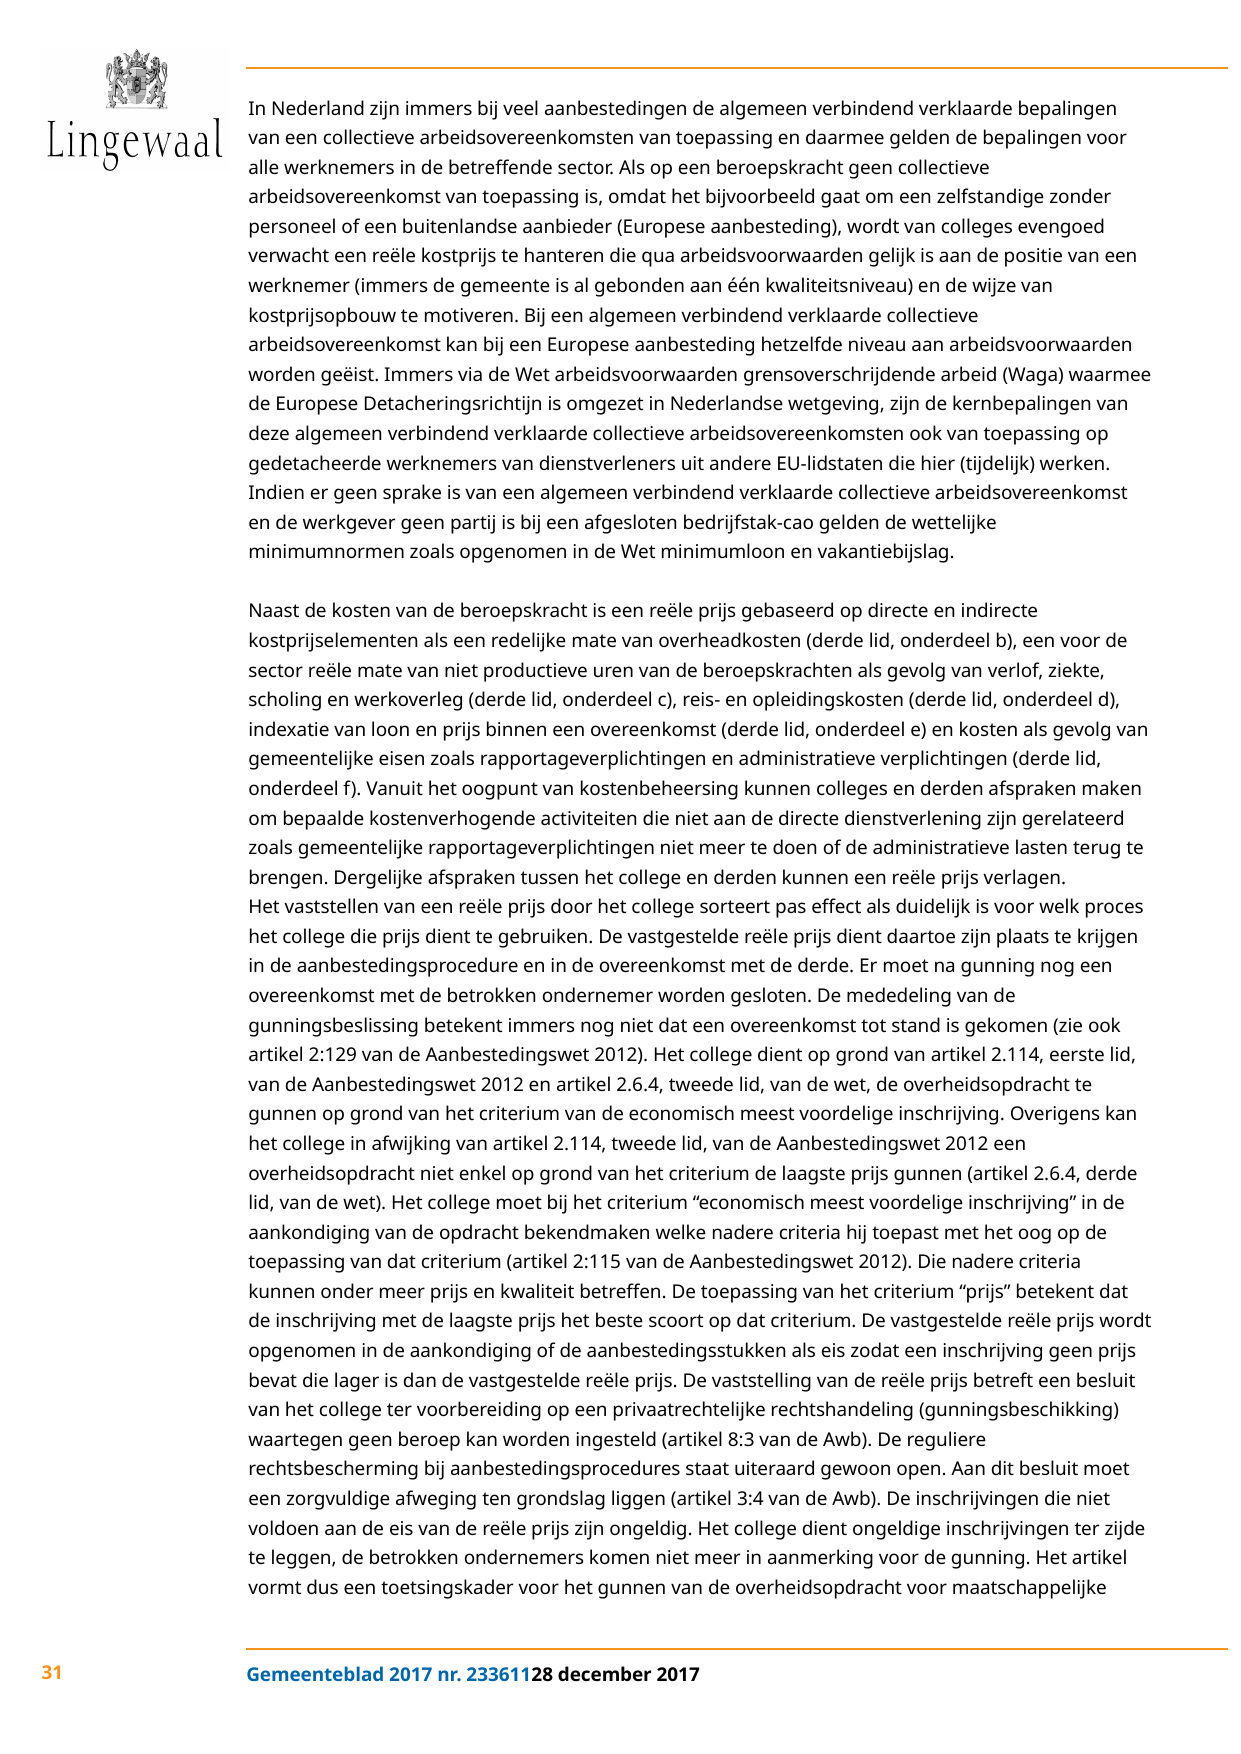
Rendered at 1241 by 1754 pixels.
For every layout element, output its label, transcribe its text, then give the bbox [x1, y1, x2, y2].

text Het vaststellen van een reële prijs door het college sorteert pas effect als duidelijk is voor welk proces het college die prijs dient te gebruiken. De vastgestelde reële prijs dient daartoe zijn plaats te krijgen in de aanbestedingsprocedure en in de overeenkomst met de derde. Er moet na gunning nog een overeenkomst met de betrokken ondernemer worden gesloten. De mededeling van de gunningsbeslissing betekent immers nog niet dat een overeenkomst tot stand is gekomen (zie ook artikel 2:129 van de Aanbestedingswet 2012). Het college dient op grond van artikel 2.114, eerste lid, van de Aanbestedingswet 2012 en artikel 2.6.4, tweede lid, van de wet, de overheidsopdracht te gunnen op grond van het criterium van de economisch meest voordelige inschrijving. Overigens kan het college in afwijking van artikel 2.114, tweede lid, van de Aanbestedingswet 2012 een overheidsopdracht niet enkel op grond van het criterium de laagste prijs gunnen (artikel 2.6.4, derde lid, van de wet). Het college moet bij het criterium “economisch meest voordelige inschrijving” in de aankondiging van de opdracht bekendmaken welke nadere criteria hij toepast met het oog op de toepassing van dat criterium (artikel 2:115 van de Aanbestedingswet 2012). Die nadere criteria kunnen onder meer prijs en kwaliteit betreffen. De toepassing van het criterium “prijs” betekent dat de inschrijving met de laagste prijs het beste scoort op dat criterium. De vastgestelde reële prijs wordt opgenomen in de aankondiging of de aanbestedingsstukken als eis zodat een inschrijving geen prijs bevat die lager is dan de vastgestelde reële prijs. De vaststelling van de reële prijs betreft een besluit van het college ter voorbereiding op een privaatrechtelijke rechtshandeling (gunningsbeschikking) waartegen geen beroep kan worden ingesteld (artikel 8:3 van de Awb). De reguliere rechtsbescherming bij aanbestedingsprocedures staat uiteraard gewoon open. Aan dit besluit moet een zorgvuldige afweging ten grondslag liggen (artikel 3:4 van de Awb). De inschrijvingen die niet voldoen aan de eis van de reële prijs zijn ongeldig. Het college dient ongeldige inschrijvingen ter zijde te leggen, de betrokken ondernemers komen niet meer in aanmerking voor de gunning. Het artikel vormt dus een toetsingskader voor het gunnen van de overheidsopdracht voor maatschappelijke [248, 893, 1152, 1600]
text In Nederland zijn immers bij veel aanbestedingen de algemeen verbindend verklaarde bepalingen van een collectieve arbeidsovereenkomsten van toepassing en daarmee gelden de bepalingen voor alle werknemers in de betreffende sector. Als op een beroepskracht geen collectieve arbeidsovereenkomst van toepassing is, omdat het bijvoorbeeld gaat om een zelfstandige zonder personeel of een buitenlandse aanbieder (Europese aanbesteding), wordt van colleges evengoed verwacht een reële kostprijs te hanteren die qua arbeidsvoorwaarden gelijk is aan de positie van een werknemer (immers de gemeente is al gebonden aan één kwaliteitsniveau) en de wijze van kostprijsopbouw te motiveren. Bij een algemeen verbindend verklaarde collectieve arbeidsovereenkomst kan bij een Europese aanbesteding hetzelfde niveau aan arbeidsvoorwaarden worden geëist. Immers via de Wet arbeidsvoorwaarden grensoverschrijdende arbeid (Waga) waarmee de Europese Detacheringsrichtijn is omgezet in Nederlandse wetgeving, zijn de kernbepalingen van deze algemeen verbindend verklaarde collectieve arbeidsovereenkomsten ook van toepassing op gedetacheerde werknemers van dienstverleners uit andere EU-lidstaten die hier (tijdelijk) werken. Indien er geen sprake is van een algemeen verbindend verklaarde collectieve arbeidsovereenkomst en de werkgever geen partij is bij een afgesloten bedrijfstak-cao gelden de wettelijke minimumnormen zoals opgenomen in de Wet minimumloon en vakantiebijslag. [248, 95, 1152, 564]
picture [41, 47, 231, 172]
text Naast de kosten van de beroepskracht is een reële prijs gebaseerd op directe en indirecte kostprijselementen als een redelijke mate van overheadkosten (derde lid, onderdeel b), een voor de sector reële mate van niet productieve uren van de beroepskrachten als gevolg van verlof, ziekte, scholing en werkoverleg (derde lid, onderdeel c), reis- en opleidingskosten (derde lid, onderdeel d), indexatie van loon en prijs binnen een overeenkomst (derde lid, onderdeel e) en kosten als gevolg van gemeentelijke eisen zoals rapportageverplichtingen en administratieve verplichtingen (derde lid, onderdeel f). Vanuit het oogpunt van kostenbeheersing kunnen colleges en derden afspraken maken om bepaalde kostenverhogende activiteiten die niet aan de directe dienstverlening zijn gerelateerd zoals gemeentelijke rapportageverplichtingen niet meer te doen of de administratieve lasten terug te brengen. Dergelijke afspraken tussen het college en derden kunnen een reële prijs verlagen. [248, 598, 1152, 890]
